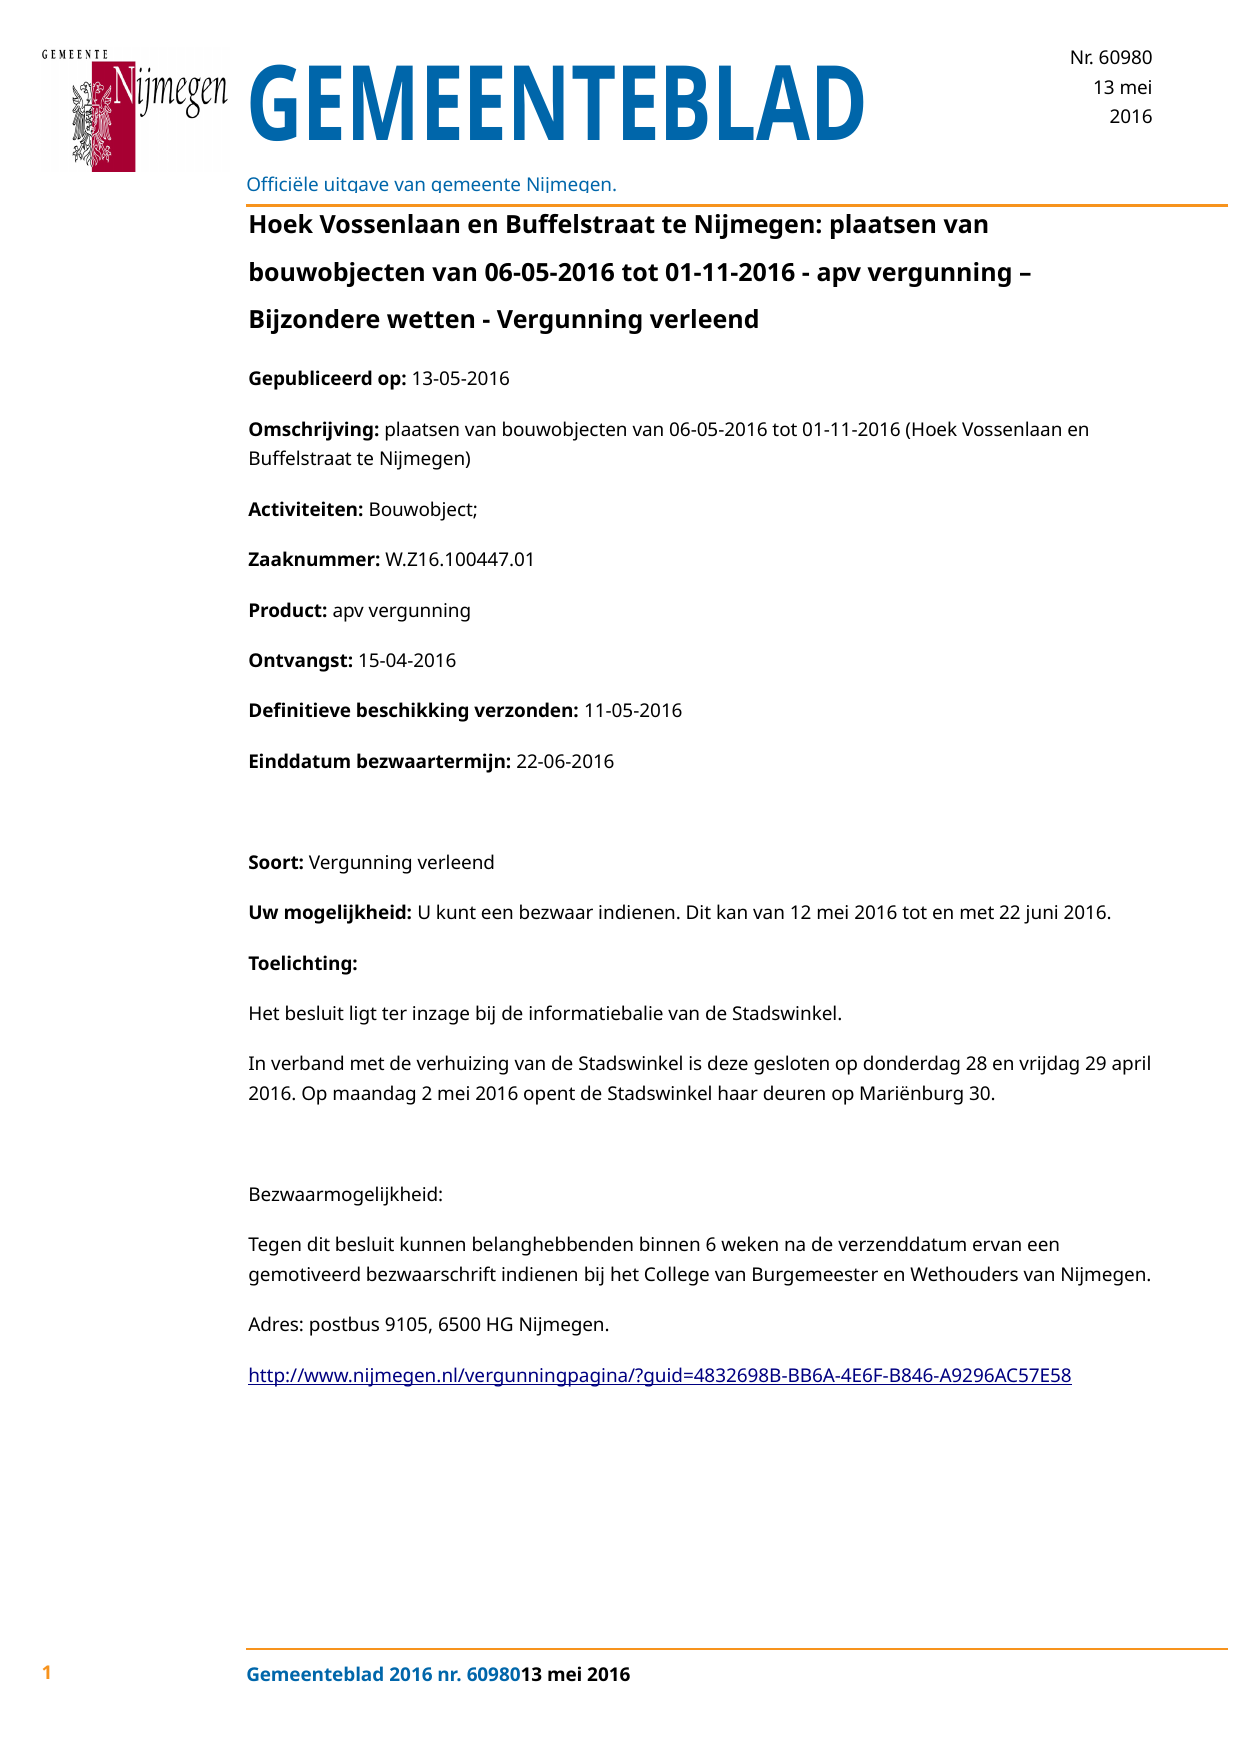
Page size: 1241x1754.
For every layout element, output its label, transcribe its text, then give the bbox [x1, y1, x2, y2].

text http://www.nijmegen.nl/vergunningpagina/?guid=4832698B-BB6A-4E6F-B846-A9296AC57E58 [248, 1362, 1152, 1387]
text Het besluit ligt ter inzage bij de informatiebalie van de Stadswinkel. [248, 1000, 1152, 1026]
text Toelichting: [248, 950, 1152, 975]
text Omschrijving: plaatsen van bouwobjecten van 06-05-2016 tot 01-11-2016 (Hoek Vossenlaan en Buffelstraat te Nijmegen) [248, 416, 1152, 471]
text Soort: Vergunning verleend [248, 849, 1152, 874]
text Einddatum bezwaartermijn: 22-06-2016 [248, 748, 1152, 774]
text Zaaknummer: W.Z16.100447.01 [248, 546, 1152, 572]
text Product: apv vergunning [248, 597, 1152, 622]
text Activiteiten: Bouwobject; [248, 496, 1152, 522]
text Adres: postbus 9105, 6500 HG Nijmegen. [248, 1311, 1152, 1337]
text Tegen dit besluit kunnen belanghebbenden binnen 6 weken na de verzenddatum ervan een gemotiveerd bezwaarschrift indienen bij het College van Burgemeester en Wethouders van Nijmegen. [248, 1231, 1152, 1287]
text In verband met de verhuizing van de Stadswinkel is deze gesloten op donderdag 28 en vrijdag 29 april 2016. Op maandag 2 mei 2016 opent de Stadswinkel haar deuren op Mariënburg 30. [248, 1051, 1152, 1106]
picture [41, 47, 231, 172]
text Definitieve beschikking verzonden: 11-05-2016 [248, 698, 1152, 723]
text Hoek Vossenlaan en Buffelstraat te Nijmegen: plaatsen van bouwobjecten van 06-05-2016 tot 01-11-2016 - apv vergunning – Bijzondere wetten - Vergunning verleend [248, 207, 1152, 336]
text Ontvangst: 15-04-2016 [248, 647, 1152, 673]
text Uw mogelijkheid: U kunt een bezwaar indienen. Dit kan van 12 mei 2016 tot en met 22 juni 2016. [248, 899, 1152, 925]
text Gepubliceerd op: 13-05-2016 [248, 366, 1152, 391]
text Bezwaarmogelijkheid: [248, 1181, 1152, 1207]
